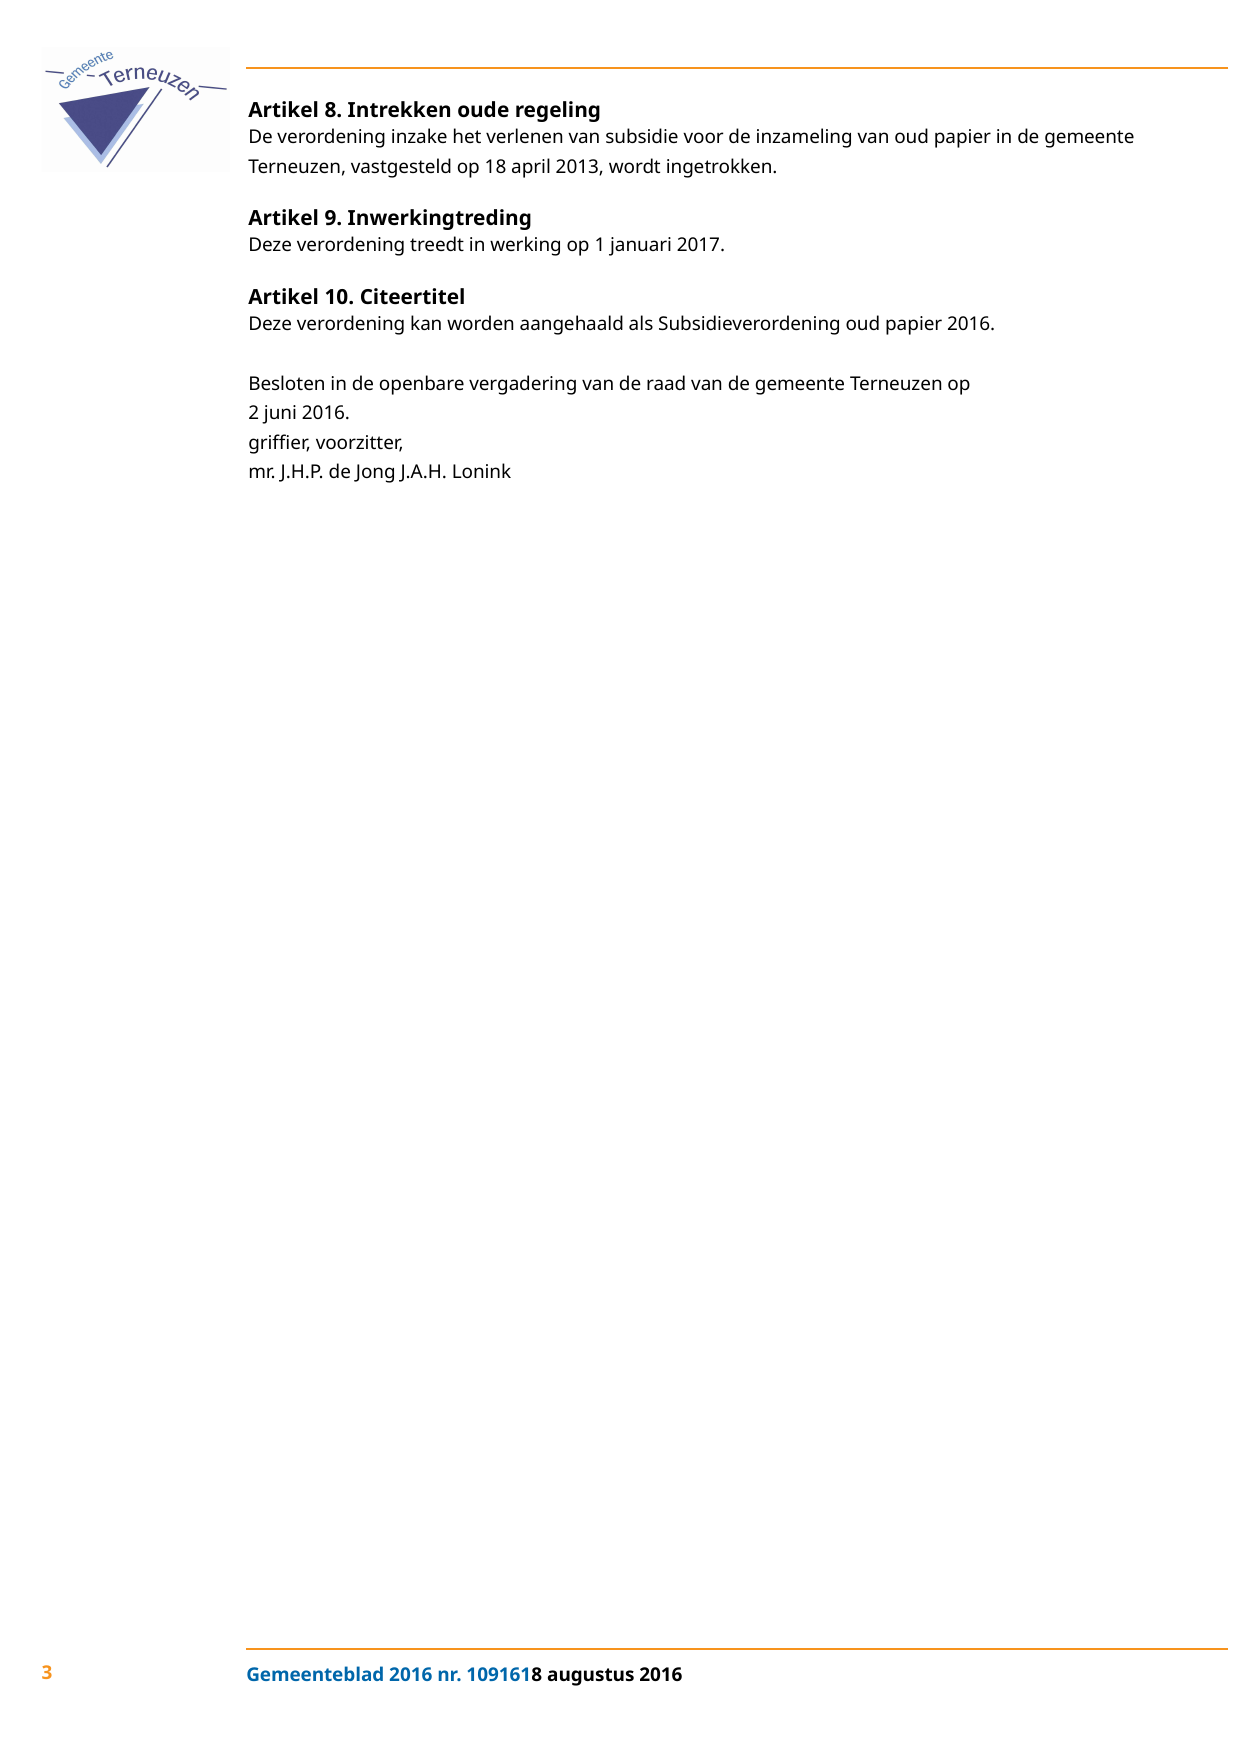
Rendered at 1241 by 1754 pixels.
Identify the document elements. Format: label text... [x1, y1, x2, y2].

text Artikel 8. Intrekken oude regeling [248, 95, 1152, 123]
text Deze verordening kan worden aangehaald als Subsidieverordening oud papier 2016. [248, 311, 1152, 336]
text De verordening inzake het verlenen van subsidie voor de inzameling van oud papier in de gemeente Terneuzen, vastgesteld op 18 april 2013, wordt ingetrokken. [248, 123, 1152, 178]
text Artikel 9. Inwerkingtreding [248, 203, 1152, 232]
text Deze verordening treedt in werking op 1 januari 2017. [248, 232, 1152, 257]
picture [41, 47, 231, 172]
text 2 juni 2016. [248, 399, 1152, 425]
text griffier, voorzitter, [248, 429, 1152, 454]
text Besloten in de openbare vergadering van de raad van de gemeente Terneuzen op [248, 370, 1152, 395]
text Artikel 10. Citeertitel [248, 282, 1152, 311]
text mr. J.H.P. de Jong J.A.H. Lonink [248, 458, 1152, 484]
